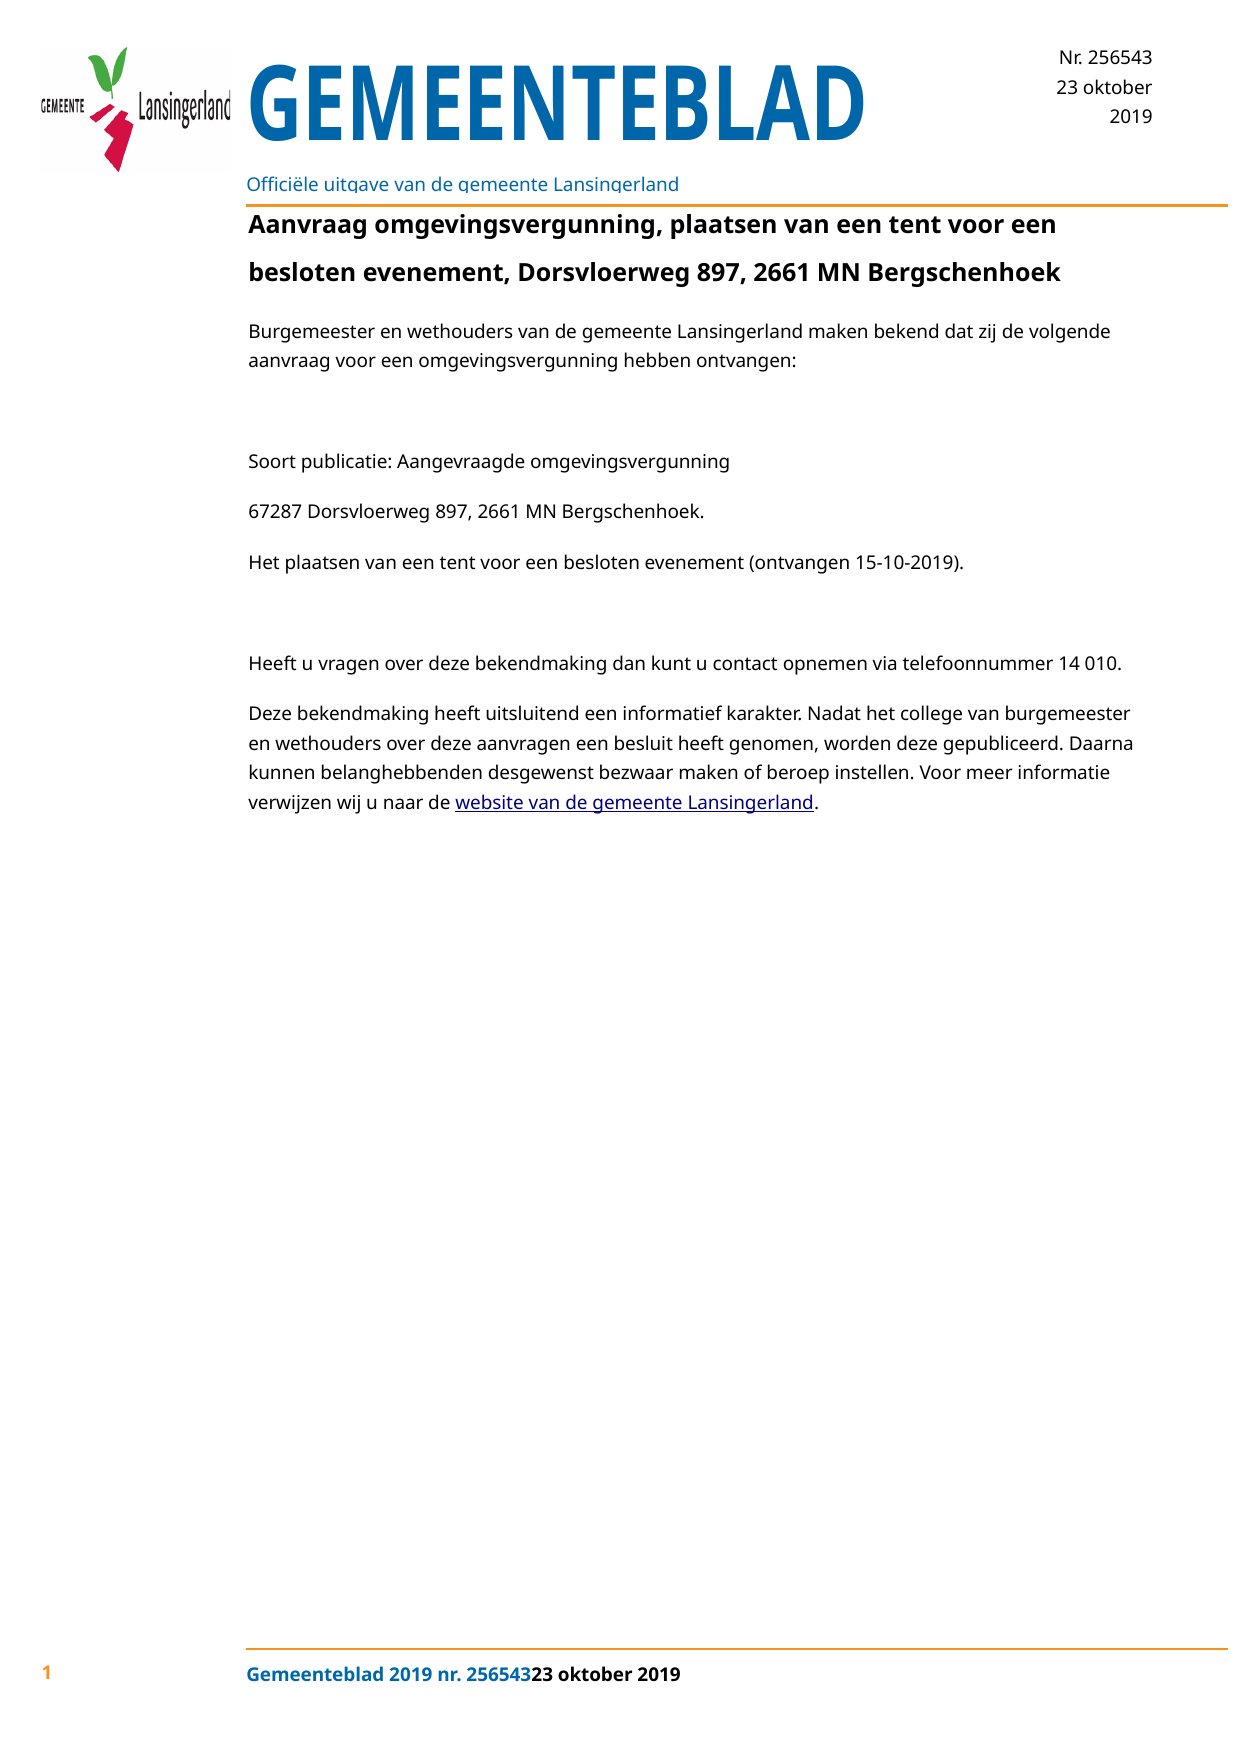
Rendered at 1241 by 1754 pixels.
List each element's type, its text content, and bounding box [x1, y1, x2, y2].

text Deze bekendmaking heeft uitsluitend een informatief karakter. Nadat het college van burgemeester en wethouders over deze aanvragen een besluit heeft genomen, worden deze gepubliceerd. Daarna kunnen belanghebbenden desgewenst bezwaar maken of beroep instellen. Voor meer informatie verwijzen wij u naar de website van de gemeente Lansingerland. [248, 700, 1152, 815]
text 67287 Dorsvloerweg 897, 2661 MN Bergschenhoek. [248, 499, 1152, 524]
text Aanvraag omgevingsvergunning, plaatsen van een tent voor een besloten evenement, Dorsvloerweg 897, 2661 MN Bergschenhoek [248, 207, 1152, 288]
picture [41, 47, 231, 172]
text Soort publicatie: Aangevraagde omgevingsvergunning [248, 448, 1152, 474]
text Heeft u vragen over deze bekendmaking dan kunt u contact opnemen via telefoonnummer 14 010. [248, 650, 1152, 676]
text Burgemeester en wethouders van de gemeente Lansingerland maken bekend dat zij de volgende aanvraag voor een omgevingsvergunning hebben ontvangen: [248, 318, 1152, 373]
text Het plaatsen van een tent voor een besloten evenement (ontvangen 15-10-2019). [248, 549, 1152, 575]
